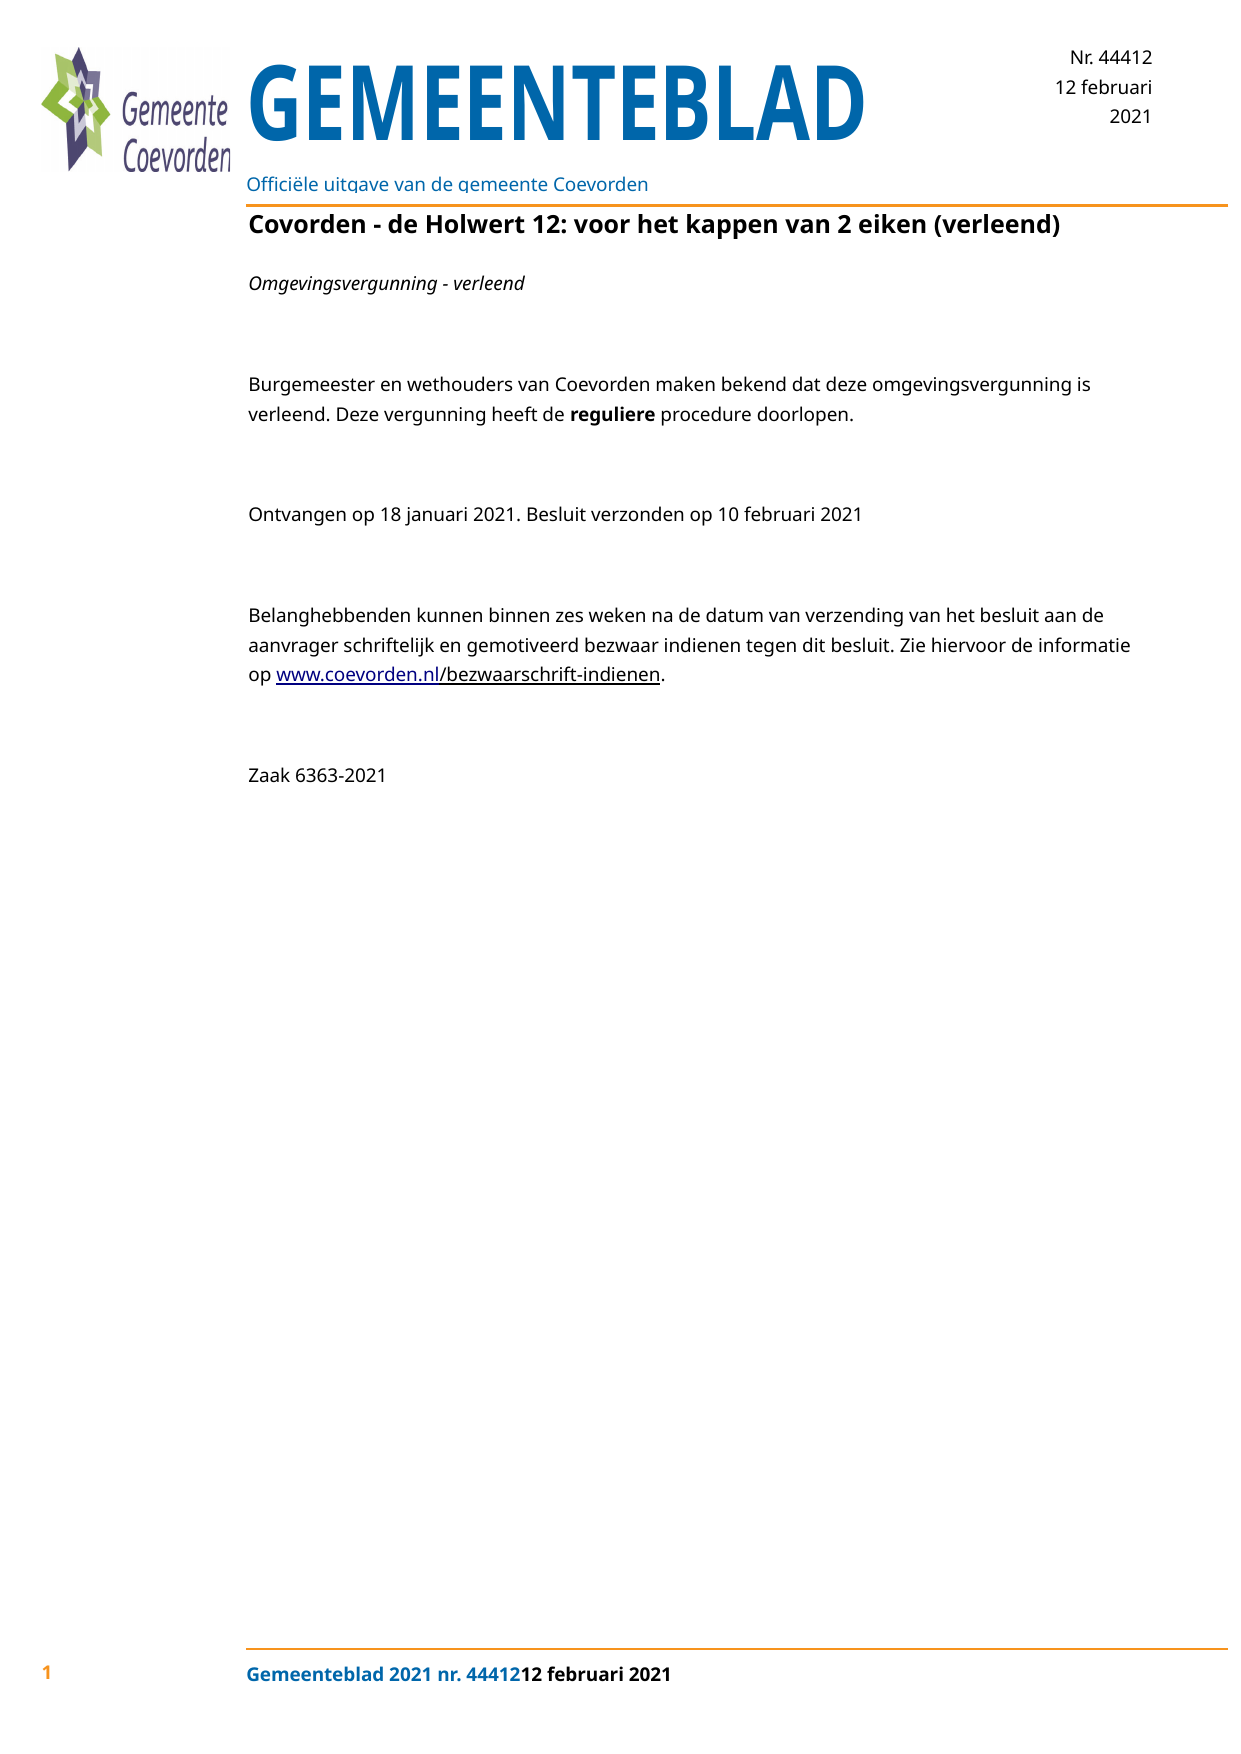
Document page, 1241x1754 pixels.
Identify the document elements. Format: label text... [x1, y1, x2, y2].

text Covorden - de Holwert 12: voor het kappen van 2 eiken (verleend) [248, 207, 1152, 241]
text Ontvangen op 18 januari 2021. Besluit verzonden op 10 februari 2021 [248, 502, 1152, 527]
picture [41, 47, 231, 172]
text Omgevingsvergunning - verleend [248, 270, 1152, 296]
text Burgemeester en wethouders van Coevorden maken bekend dat deze omgevingsvergunning is verleend. Deze vergunning heeft de reguliere procedure doorlopen. [248, 371, 1152, 426]
text Belanghebbenden kunnen binnen zes weken na de datum van verzending van het besluit aan de aanvrager schriftelijk en gemotiveerd bezwaar indienen tegen dit besluit. Zie hiervoor de informatie op www.coevorden.nl/bezwaarschrift-indienen. [248, 602, 1152, 687]
text Zaak 6363-2021 [248, 762, 1152, 788]
